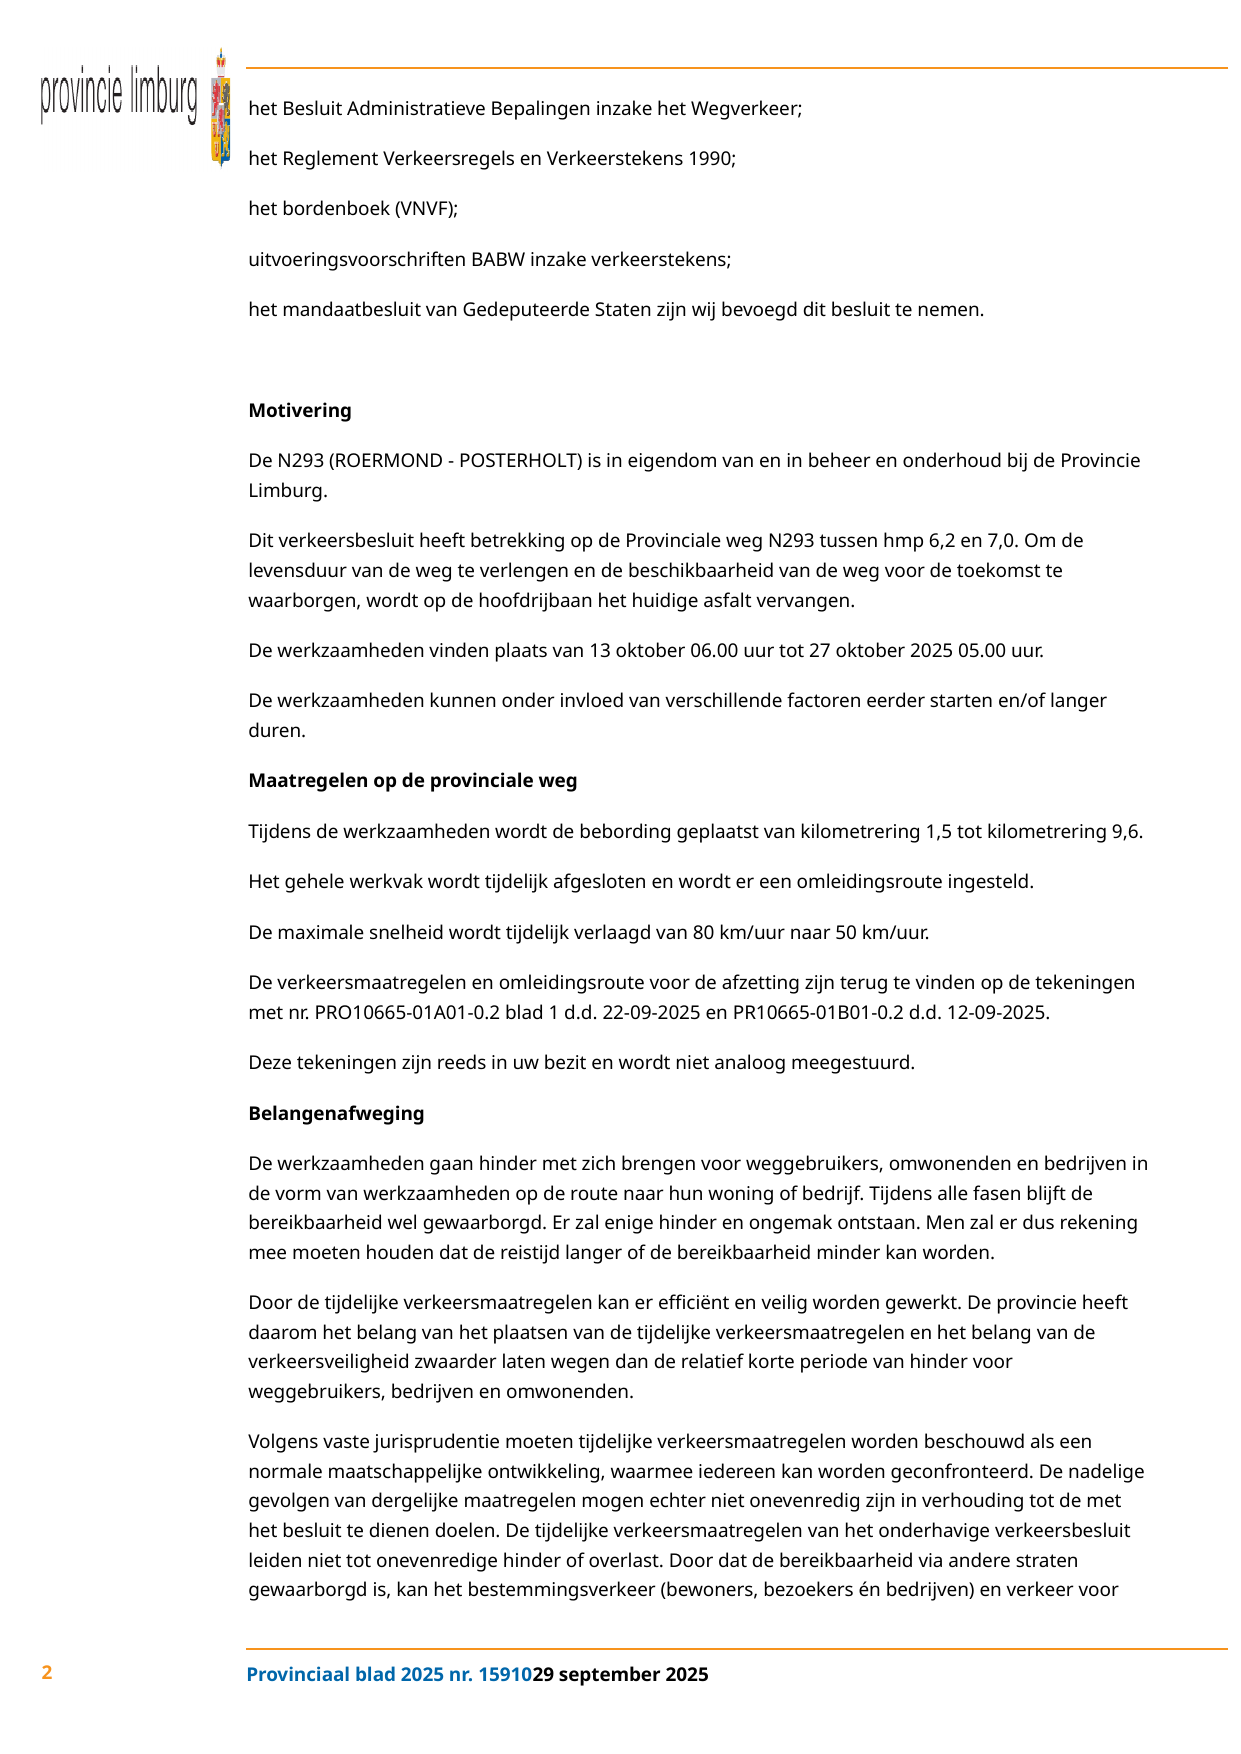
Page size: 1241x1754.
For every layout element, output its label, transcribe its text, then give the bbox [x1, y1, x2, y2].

text Volgens vaste jurisprudentie moeten tijdelijke verkeersmaatregelen worden beschouwd als een normale maatschappelijke ontwikkeling, waarmee iedereen kan worden geconfronteerd. De nadelige gevolgen van dergelijke maatregelen mogen echter niet onevenredig zijn in verhouding tot de met het besluit te dienen doelen. De tijdelijke verkeersmaatregelen van het onderhavige verkeersbesluit leiden niet tot onevenredige hinder of overlast. Door dat de bereikbaarheid via andere straten gewaarborgd is, kan het bestemmingsverkeer (bewoners, bezoekers én bedrijven) en verkeer voor [248, 1428, 1152, 1602]
text het Reglement Verkeersregels en Verkeerstekens 1990; [248, 145, 1152, 171]
text De verkeersmaatregelen en omleidingsroute voor de afzetting zijn terug te vinden op de tekeningen met nr. PRO10665-01A01-0.2 blad 1 d.d. 22-09-2025 en PR10665-01B01-0.2 d.d. 12-09-2025. [248, 969, 1152, 1025]
text De maximale snelheid wordt tijdelijk verlaagd van 80 km/uur naar 50 km/uur. [248, 919, 1152, 945]
text het Besluit Administratieve Bepalingen inzake het Wegverkeer; [248, 95, 1152, 121]
text Tijdens de werkzaamheden wordt de bebording geplaatst van kilometrering 1,5 tot kilometrering 9,6. [248, 818, 1152, 844]
text De N293 (ROERMOND - POSTERHOLT) is in eigendom van en in beheer en onderhoud bij de Provincie Limburg. [248, 448, 1152, 503]
text het bordenboek (VNVF); [248, 196, 1152, 221]
text het mandaatbesluit van Gedeputeerde Staten zijn wij bevoegd dit besluit te nemen. [248, 296, 1152, 322]
text Dit verkeersbesluit heeft betrekking op de Provinciale weg N293 tussen hmp 6,2 en 7,0. Om de levensduur van de weg te verlengen en de beschikbaarheid van de weg voor de toekomst te waarborgen, wordt op de hoofdrijbaan het huidige asfalt vervangen. [248, 528, 1152, 613]
text uitvoeringsvoorschriften BABW inzake verkeerstekens; [248, 246, 1152, 272]
text Motivering [248, 397, 1152, 423]
text Deze tekeningen zijn reeds in uw bezit en wordt niet analoog meegestuurd. [248, 1049, 1152, 1075]
text Belangenafweging [248, 1100, 1152, 1126]
text De werkzaamheden gaan hinder met zich brengen voor weggebruikers, omwonenden en bedrijven in de vorm van werkzaamheden op de route naar hun woning of bedrijf. Tijdens alle fasen blijft de bereikbaarheid wel gewaarborgd. Er zal enige hinder en ongemak ontstaan. Men zal er dus rekening mee moeten houden dat de reistijd langer of de bereikbaarheid minder kan worden. [248, 1150, 1152, 1265]
text De werkzaamheden kunnen onder invloed van verschillende factoren eerder starten en/of langer duren. [248, 688, 1152, 743]
text Maatregelen op de provinciale weg [248, 768, 1152, 793]
text Door de tijdelijke verkeersmaatregelen kan er efficiënt en veilig worden gewerkt. De provincie heeft daarom het belang van het plaatsen van de tijdelijke verkeersmaatregelen en het belang van de verkeersveiligheid zwaarder laten wegen dan de relatief korte periode van hinder voor weggebruikers, bedrijven en omwonenden. [248, 1289, 1152, 1404]
text Het gehele werkvak wordt tijdelijk afgesloten en wordt er een omleidingsroute ingesteld. [248, 868, 1152, 894]
text De werkzaamheden vinden plaats van 13 oktober 06.00 uur tot 27 oktober 2025 05.00 uur. [248, 637, 1152, 663]
picture [41, 47, 231, 172]
